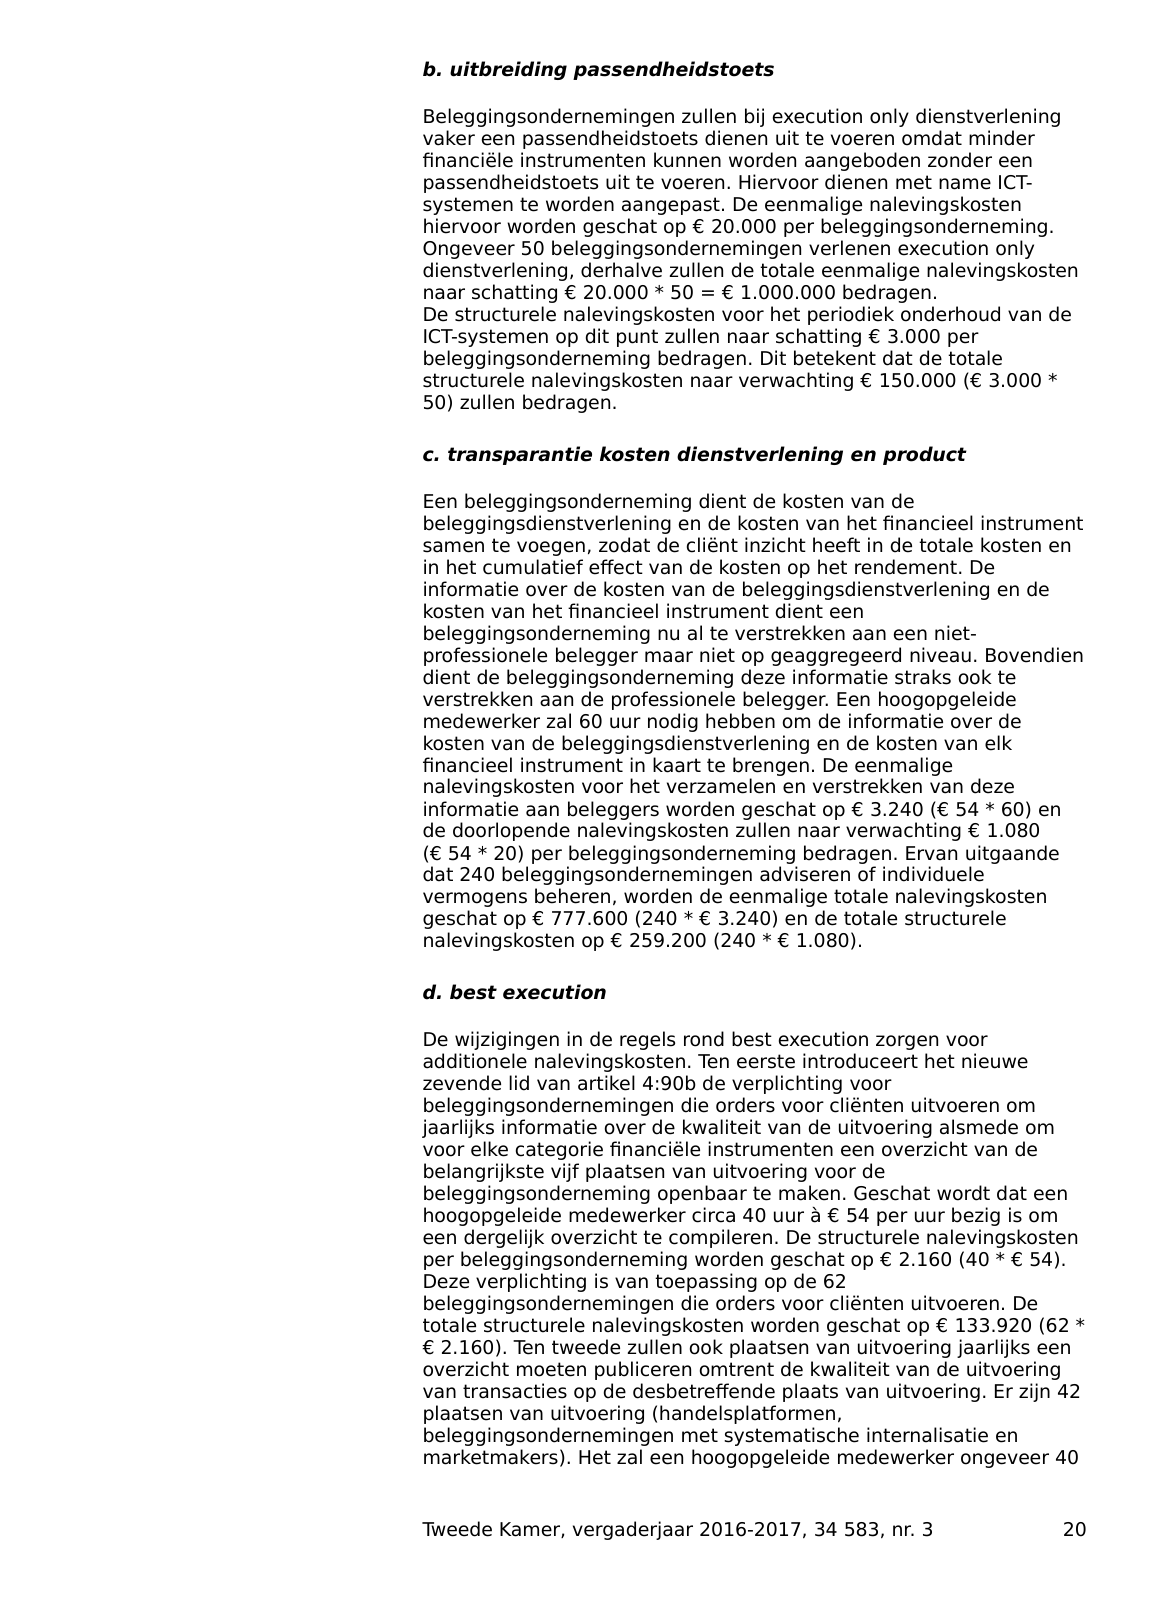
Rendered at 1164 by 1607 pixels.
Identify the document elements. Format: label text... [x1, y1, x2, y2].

subtitle c. transparantie kosten dienstverlening en product [422, 444, 1087, 466]
subtitle d. best execution [422, 982, 1087, 1004]
subtitle b. uitbreiding passendheidstoets [422, 59, 1087, 81]
text De wijzigingen in de regels rond best execution zorgen voor additionele nalevingskosten. Ten eerste introduceert het nieuwe zevende lid van artikel 4:90b de verplichting voor beleggingsondernemingen die orders voor cliënten uitvoeren om jaarlijks informatie over de kwaliteit van de uitvoering alsmede om voor elke categorie financiële instrumenten een overzicht van de belangrijkste vijf plaatsen van uitvoering voor de beleggingsonderneming openbaar te maken. Geschat wordt dat een hoogopgeleide medewerker circa 40 uur à € 54 per uur bezig is om een dergelijk overzicht te compileren. De structurele nalevingskosten per beleggingsonderneming worden geschat op € 2.160 (40 * € 54). Deze verplichting is van toepassing op de 62 beleggingsondernemingen die orders voor cliënten uitvoeren. De totale structurele nalevingskosten worden geschat op € 133.920 (62 * € 2.160). Ten tweede zullen ook plaatsen van uitvoering jaarlijks een overzicht moeten publiceren omtrent de kwaliteit van de uitvoering van transacties op de desbetreffende plaats van uitvoering. Er zijn 42 plaatsen van uitvoering (handelsplatformen, beleggingsondernemingen met systematische internalisatie en marketmakers). Het zal een hoogopgeleide medewerker ongeveer 40 [422, 1029, 1087, 1469]
text Beleggingsondernemingen zullen bij execution only dienstverlening vaker een passendheidstoets dienen uit te voeren omdat minder financiële instrumenten kunnen worden aangeboden zonder een passendheidstoets uit te voeren. Hiervoor dienen met name ICT-systemen te worden aangepast. De eenmalige nalevingskosten hiervoor worden geschat op € 20.000 per beleggingsonderneming. Ongeveer 50 beleggingsondernemingen verlenen execution only dienstverlening, derhalve zullen de totale eenmalige nalevingskosten naar schatting € 20.000 * 50 = € 1.000.000 bedragen. [422, 106, 1087, 304]
text De structurele nalevingskosten voor het periodiek onderhoud van de ICT-systemen op dit punt zullen naar schatting € 3.000 per beleggingsonderneming bedragen. Dit betekent dat de totale structurele nalevingskosten naar verwachting € 150.000 (€ 3.000 * 50) zullen bedragen. [422, 304, 1087, 414]
text Een beleggingsonderneming dient de kosten van de beleggingsdienstverlening en de kosten van het financieel instrument samen te voegen, zodat de cliënt inzicht heeft in de totale kosten en in het cumulatief effect van de kosten op het rendement. De informatie over de kosten van de beleggingsdienstverlening en de kosten van het financieel instrument dient een beleggingsonderneming nu al te verstrekken aan een niet-professionele belegger maar niet op geaggregeerd niveau. Bovendien dient de beleggingsonderneming deze informatie straks ook te verstrekken aan de professionele belegger. Een hoogopgeleide medewerker zal 60 uur nodig hebben om de informatie over de kosten van de beleggingsdienstverlening en de kosten van elk financieel instrument in kaart te brengen. De eenmalige nalevingskosten voor het verzamelen en verstrekken van deze informatie aan beleggers worden geschat op € 3.240 (€ 54 * 60) en de doorlopende nalevingskosten zullen naar verwachting € 1.080 (€ 54 * 20) per beleggingsonderneming bedragen. Ervan uitgaande dat 240 beleggingsondernemingen adviseren of individuele vermogens beheren, worden de eenmalige totale nalevingskosten geschat op € 777.600 (240 * € 3.240) en de totale structurele nalevingskosten op € 259.200 (240 * € 1.080). [422, 491, 1087, 952]
